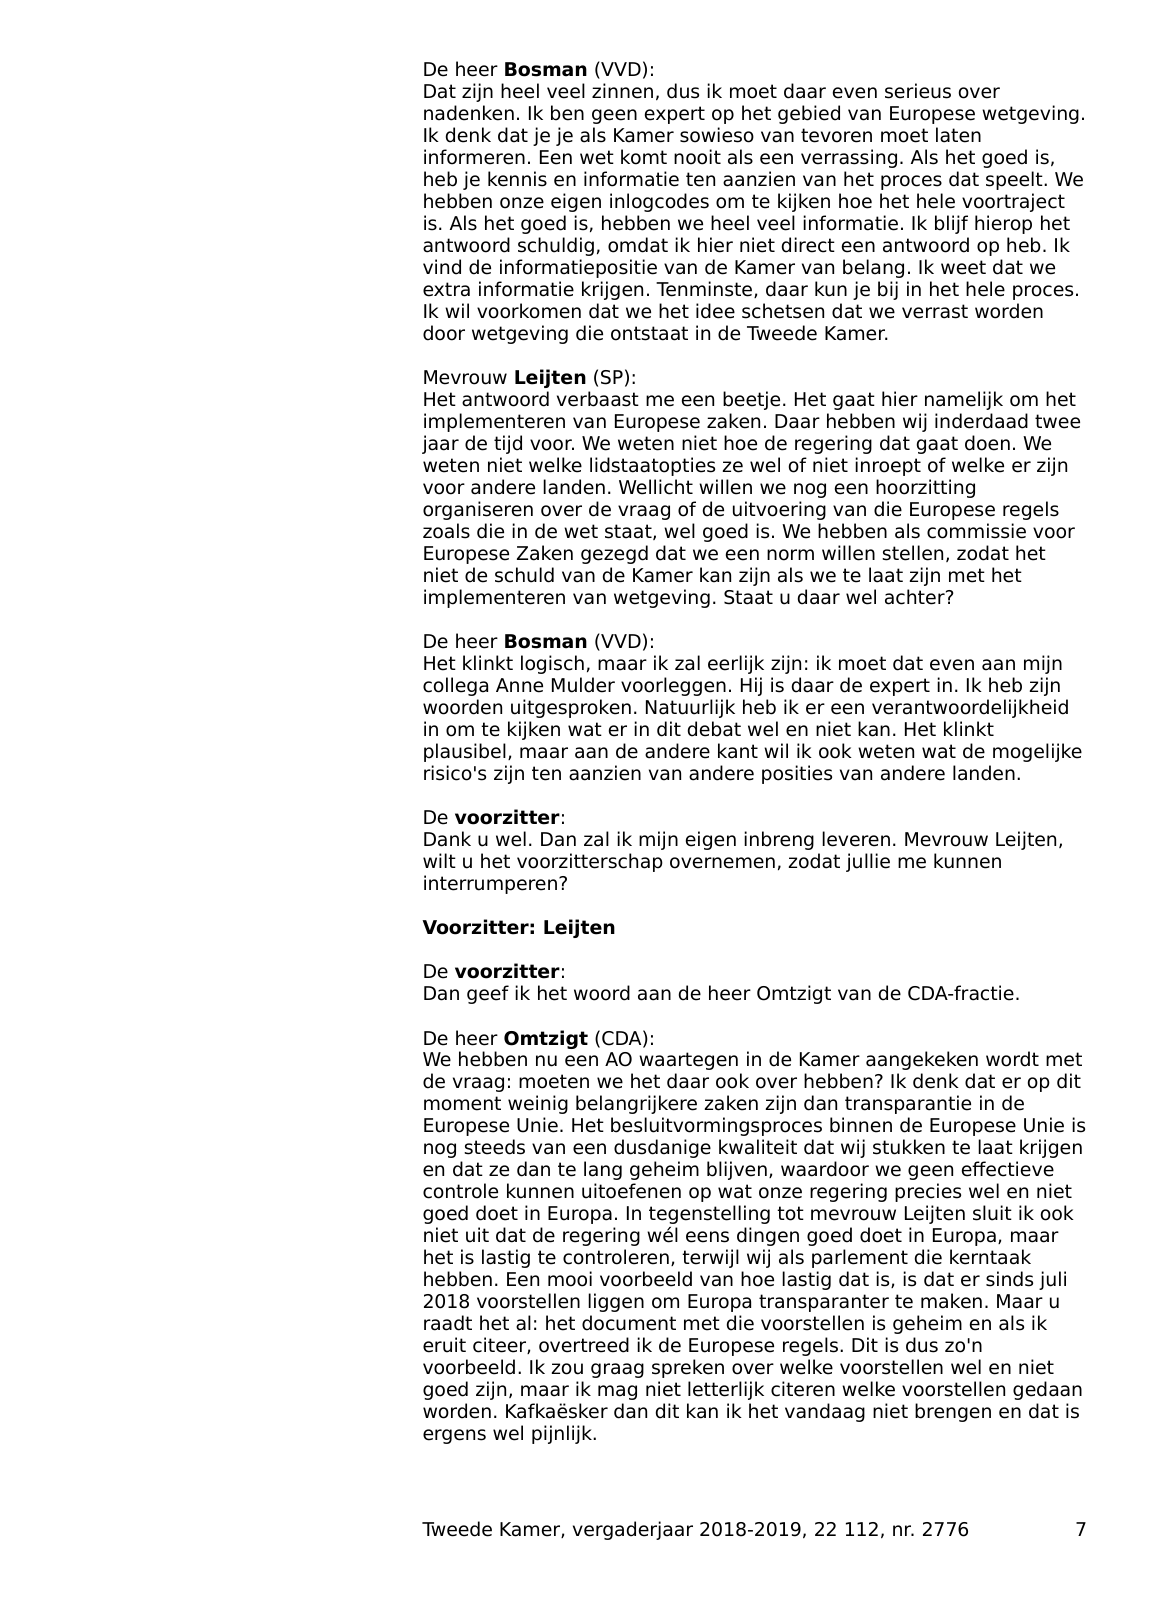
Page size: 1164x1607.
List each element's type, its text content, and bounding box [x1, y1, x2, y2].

text Het klinkt logisch, maar ik zal eerlijk zijn: ik moet dat even aan mijn collega Anne Mulder voorleggen. Hij is daar de expert in. Ik heb zijn woorden uitgesproken. Natuurlijk heb ik er een verantwoordelijkheid in om te kijken wat er in dit debat wel en niet kan. Het klinkt plausibel, maar aan de andere kant wil ik ook weten wat de mogelijke risico's zijn ten aanzien van andere posities van andere landen. [422, 653, 1087, 785]
text Dan geef ik het woord aan de heer Omtzigt van de CDA-fractie. [422, 983, 1087, 1005]
text Het antwoord verbaast me een beetje. Het gaat hier namelijk om het implementeren van Europese zaken. Daar hebben wij inderdaad twee jaar de tijd voor. We weten niet hoe de regering dat gaat doen. We weten niet welke lidstaatopties ze wel of niet inroept of welke er zijn voor andere landen. Wellicht willen we nog een hoorzitting organiseren over de vraag of de uitvoering van die Europese regels zoals die in de wet staat, wel goed is. We hebben als commissie voor Europese Zaken gezegd dat we een norm willen stellen, zodat het niet de schuld van de Kamer kan zijn als we te laat zijn met het implementeren van wetgeving. Staat u daar wel achter? [422, 389, 1087, 609]
text Dat zijn heel veel zinnen, dus ik moet daar even serieus over nadenken. Ik ben geen expert op het gebied van Europese wetgeving. Ik denk dat je je als Kamer sowieso van tevoren moet laten informeren. Een wet komt nooit als een verrassing. Als het goed is, heb je kennis en informatie ten aanzien van het proces dat speelt. We hebben onze eigen inlogcodes om te kijken hoe het hele voortraject is. Als het goed is, hebben we heel veel informatie. Ik blijf hierop het antwoord schuldig, omdat ik hier niet direct een antwoord op heb. Ik vind de informatiepositie van de Kamer van belang. Ik weet dat we extra informatie krijgen. Tenminste, daar kun je bij in het hele proces. Ik wil voorkomen dat we het idee schetsen dat we verrast worden door wetgeving die ontstaat in de Tweede Kamer. [422, 81, 1087, 345]
text We hebben nu een AO waartegen in de Kamer aangekeken wordt met de vraag: moeten we het daar ook over hebben? Ik denk dat er op dit moment weinig belangrijkere zaken zijn dan transparantie in de Europese Unie. Het besluitvormingsproces binnen de Europese Unie is nog steeds van een dusdanige kwaliteit dat wij stukken te laat krijgen en dat ze dan te lang geheim blijven, waardoor we geen effectieve controle kunnen uitoefenen op wat onze regering precies wel en niet goed doet in Europa. In tegenstelling tot mevrouw Leijten sluit ik ook niet uit dat de regering wél eens dingen goed doet in Europa, maar het is lastig te controleren, terwijl wij als parlement die kerntaak hebben. Een mooi voorbeeld van hoe lastig dat is, is dat er sinds juli 2018 voorstellen liggen om Europa transparanter te maken. Maar u raadt het al: het document met die voorstellen is geheim en als ik eruit citeer, overtreed ik de Europese regels. Dit is dus zo'n voorbeeld. Ik zou graag spreken over welke voorstellen wel en niet goed zijn, maar ik mag niet letterlijk citeren welke voorstellen gedaan worden. Kafkaësker dan dit kan ik het vandaag niet brengen en dat is ergens wel pijnlijk. [422, 1049, 1087, 1445]
text De heer Bosman (VVD): [422, 631, 1087, 653]
text De heer Bosman (VVD): [422, 59, 1087, 81]
text De heer Omtzigt (CDA): [422, 1027, 1087, 1049]
subtitle Voorzitter: Leijten [422, 917, 1087, 939]
text Dank u wel. Dan zal ik mijn eigen inbreng leveren. Mevrouw Leijten, wilt u het voorzitterschap overnemen, zodat jullie me kunnen interrumperen? [422, 829, 1087, 895]
text De voorzitter: [422, 807, 1087, 829]
text De voorzitter: [422, 961, 1087, 983]
text Mevrouw Leijten (SP): [422, 367, 1087, 389]
